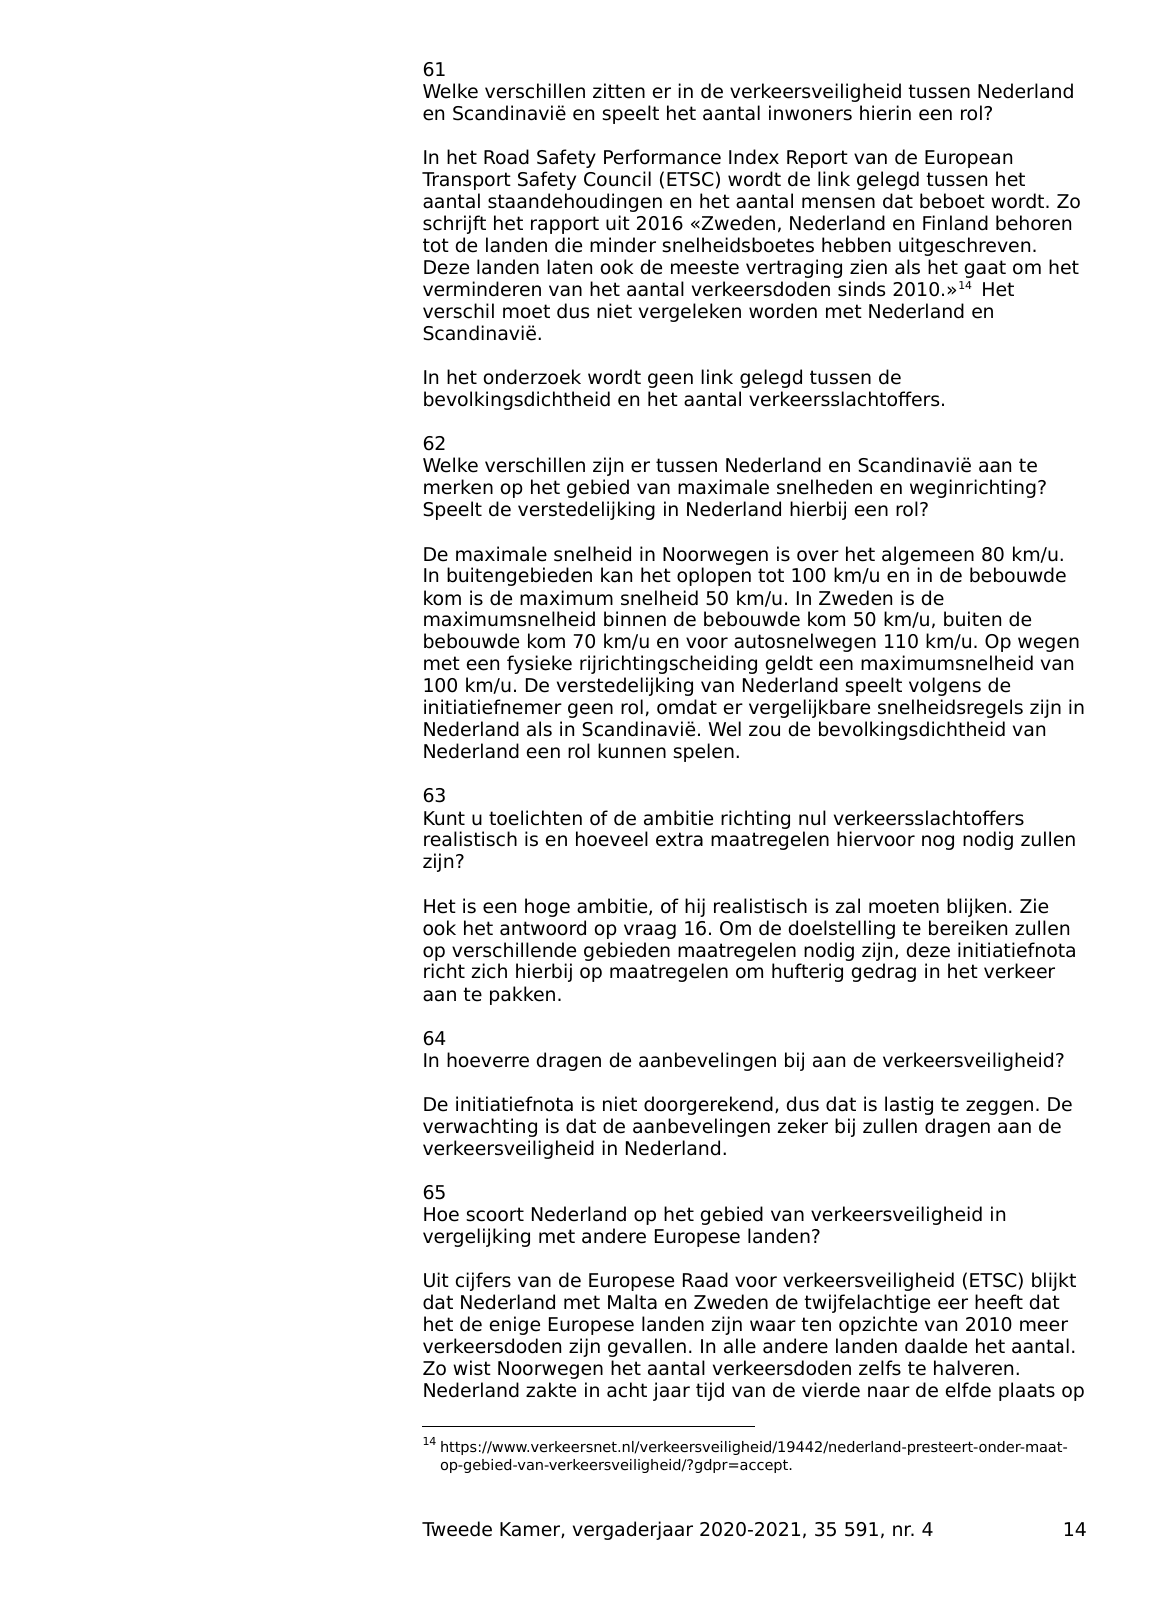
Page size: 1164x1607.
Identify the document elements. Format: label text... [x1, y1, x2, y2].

text Kunt u toelichten of de ambitie richting nul verkeersslachtoffers realistisch is en hoeveel extra maatregelen hiervoor nog nodig zullen zijn? [422, 807, 1087, 873]
text Het is een hoge ambitie, of hij realistisch is zal moeten blijken. Zie ook het antwoord op vraag 16. Om de doelstelling te bereiken zullen op verschillende gebieden maatregelen nodig zijn, deze initiatiefnota richt zich hierbij op maatregelen om hufterig gedrag in het verkeer aan te pakken. [422, 896, 1087, 1005]
text Welke verschillen zijn er tussen Nederland en Scandinavië aan te merken op het gebied van maximale snelheden en weginrichting? Speelt de verstedelijking in Nederland hierbij een rol? [422, 455, 1087, 521]
text 63 [422, 785, 1087, 807]
text 62 [422, 433, 1087, 455]
text Welke verschillen zitten er in de verkeersveiligheid tussen Nederland en Scandinavië en speelt het aantal inwoners hierin een rol? [422, 81, 1087, 125]
text 65 [422, 1182, 1087, 1204]
text 64 [422, 1028, 1087, 1049]
text In het onderzoek wordt geen link gelegd tussen de bevolkingsdichtheid en het aantal verkeersslachtoffers. [422, 367, 1087, 411]
text In hoeverre dragen de aanbevelingen bij aan de verkeersveiligheid? [422, 1049, 1087, 1072]
text De maximale snelheid in Noorwegen is over het algemeen 80 km/u. In buitengebieden kan het oplopen tot 100 km/u en in de bebouwde kom is de maximum snelheid 50 km/u. In Zweden is de maximumsnelheid binnen de bebouwde kom 50 km/u, buiten de bebouwde kom 70 km/u en voor autosnelwegen 110 km/u. Op wegen met een fysieke rijrichtingscheiding geldt een maximumsnelheid van 100 km/u. De verstedelijking van Nederland speelt volgens de initiatiefnemer geen rol, omdat er vergelijkbare snelheidsregels zijn in Nederland als in Scandinavië. Wel zou de bevolkingsdichtheid van Nederland een rol kunnen spelen. [422, 543, 1087, 763]
text Hoe scoort Nederland op het gebied van verkeersveiligheid in vergelijking met andere Europese landen? [422, 1204, 1087, 1248]
text In het Road Safety Performance Index Report van de European Transport Safety Council (ETSC) wordt de link gelegd tussen het aantal staandehoudingen en het aantal mensen dat beboet wordt. Zo schrijft het rapport uit 2016 «Zweden, Nederland en Finland behoren tot de landen die minder snelheidsboetes hebben uitgeschreven. Deze landen laten ook de meeste vertraging zien als het gaat om het verminderen van het aantal verkeersdoden sinds 2010.» Het verschil moet dus niet vergeleken worden met Nederland en Scandinavië. [422, 147, 1087, 345]
text 61 [422, 59, 1087, 81]
text https://www.verkeersnet.nl/verkeersveiligheid/19442/nederland-presteert-onder-maat-op-gebied-van-verkeersveiligheid/?gdpr=accept. [422, 1435, 1087, 1474]
text Uit cijfers van de Europese Raad voor verkeersveiligheid (ETSC) blijkt dat Nederland met Malta en Zweden de twijfelachtige eer heeft dat het de enige Europese landen zijn waar ten opzichte van 2010 meer verkeersdoden zijn gevallen. In alle andere landen daalde het aantal. Zo wist Noorwegen het aantal verkeersdoden zelfs te halveren. Nederland zakte in acht jaar tijd van de vierde naar de elfde plaats op [422, 1270, 1087, 1402]
text De initiatiefnota is niet doorgerekend, dus dat is lastig te zeggen. De verwachting is dat de aanbevelingen zeker bij zullen dragen aan de verkeersveiligheid in Nederland. [422, 1094, 1087, 1160]
